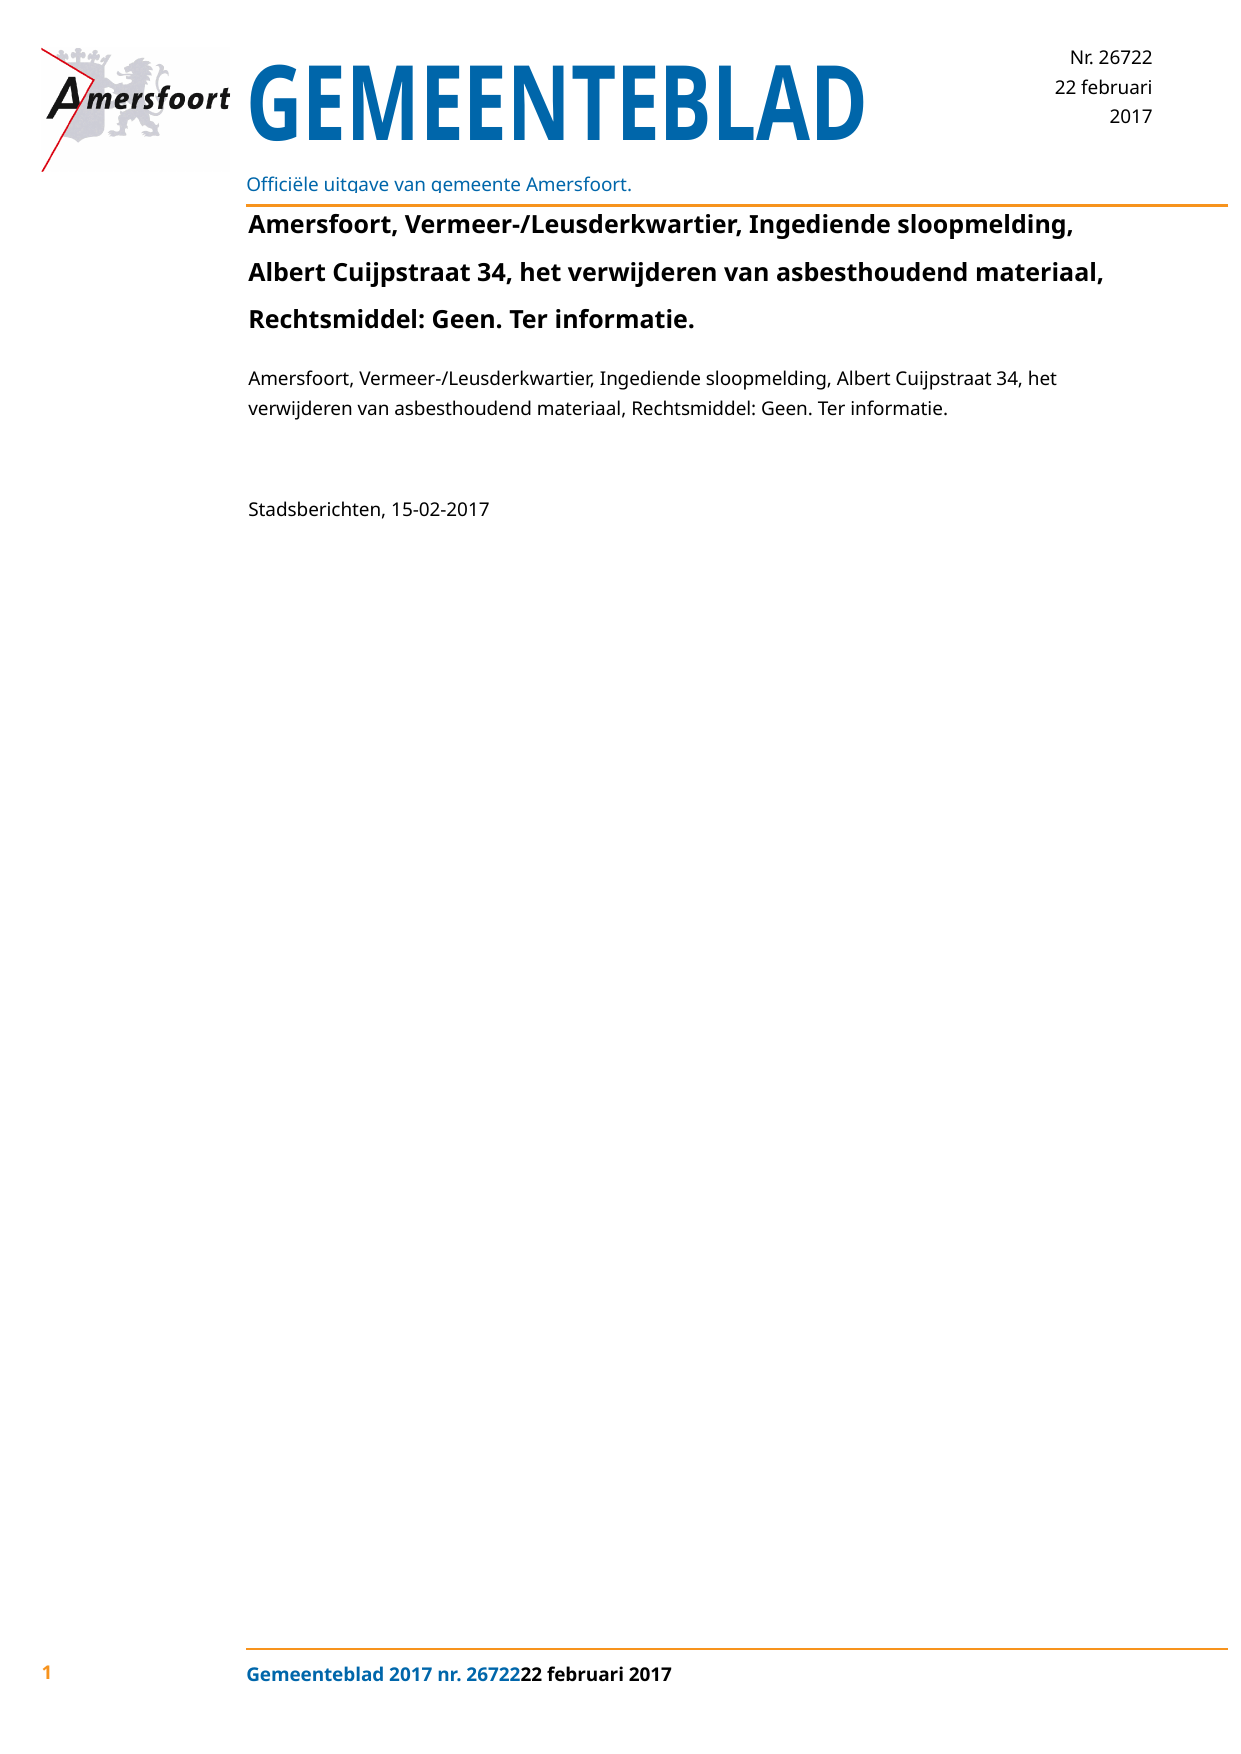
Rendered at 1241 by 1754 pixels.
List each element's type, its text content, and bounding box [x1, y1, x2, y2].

text Amersfoort, Vermeer-/Leusderkwartier, Ingediende sloopmelding, Albert Cuijpstraat 34, het verwijderen van asbesthoudend materiaal, Rechtsmiddel: Geen. Ter informatie. [248, 366, 1152, 421]
text Stadsberichten, 15-02-2017 [248, 496, 1152, 522]
picture [41, 47, 231, 172]
text Amersfoort, Vermeer-/Leusderkwartier, Ingediende sloopmelding, Albert Cuijpstraat 34, het verwijderen van asbesthoudend materiaal, Rechtsmiddel: Geen. Ter informatie. [248, 207, 1152, 336]
